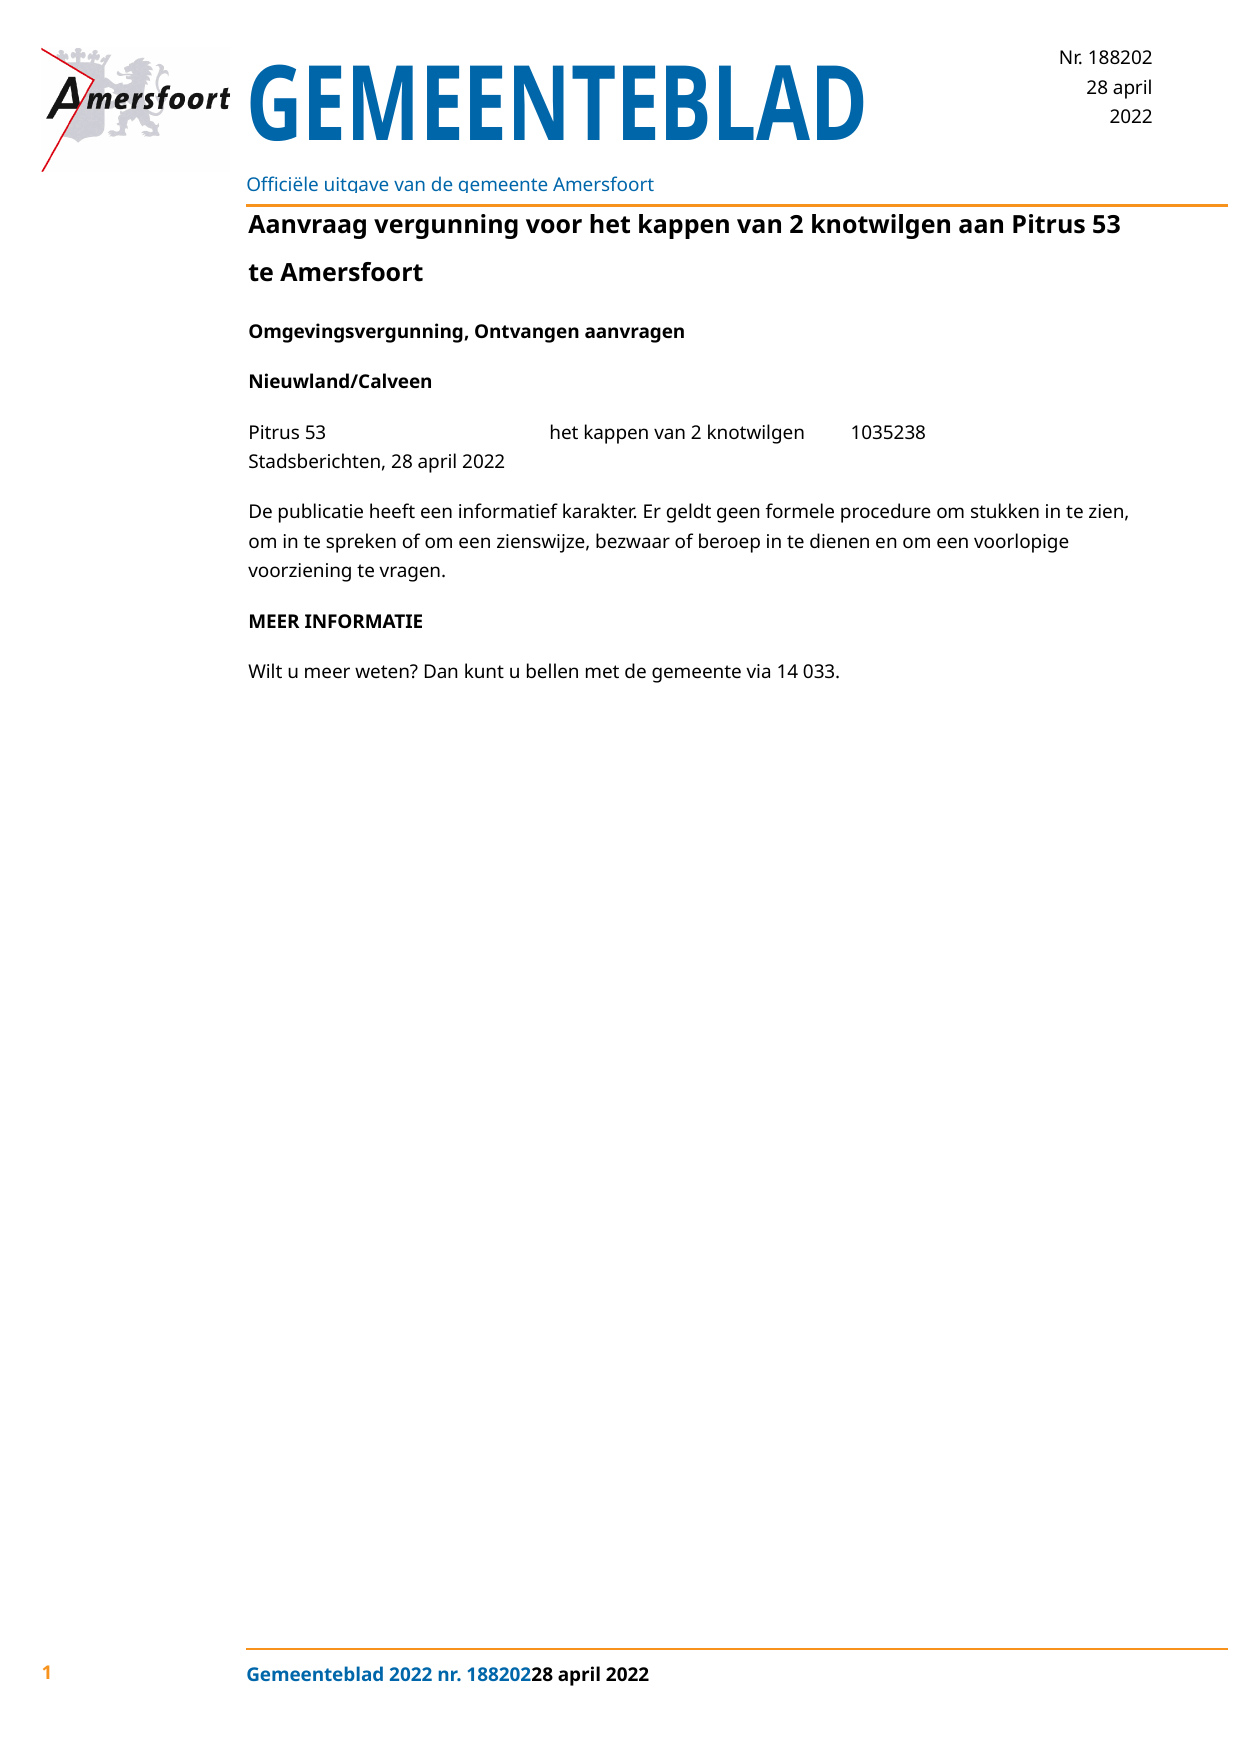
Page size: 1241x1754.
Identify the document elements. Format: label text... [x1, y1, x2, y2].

text Nieuwland/Calveen [248, 368, 1152, 394]
table_header Pitrus 53 [248, 419, 549, 444]
text Omgevingsvergunning, Ontvangen aanvragen [248, 318, 1152, 344]
text Wilt u meer weten? Dan kunt u bellen met de gemeente via 14 033. [248, 658, 1152, 684]
table_header 1035238 [850, 419, 1152, 444]
text MEER INFORMATIE [248, 608, 1152, 633]
picture [41, 47, 231, 172]
text Aanvraag vergunning voor het kappen van 2 knotwilgen aan Pitrus 53 te Amersfoort [248, 207, 1152, 288]
table_header het kappen van 2 knotwilgen [549, 419, 850, 444]
text Stadsberichten, 28 april 2022 [248, 448, 1152, 473]
text De publicatie heeft een informatief karakter. Er geldt geen formele procedure om stukken in te zien, om in te spreken of om een zienswijze, bezwaar of beroep in te dienen en om een voorlopige voorziening te vragen. [248, 498, 1152, 583]
